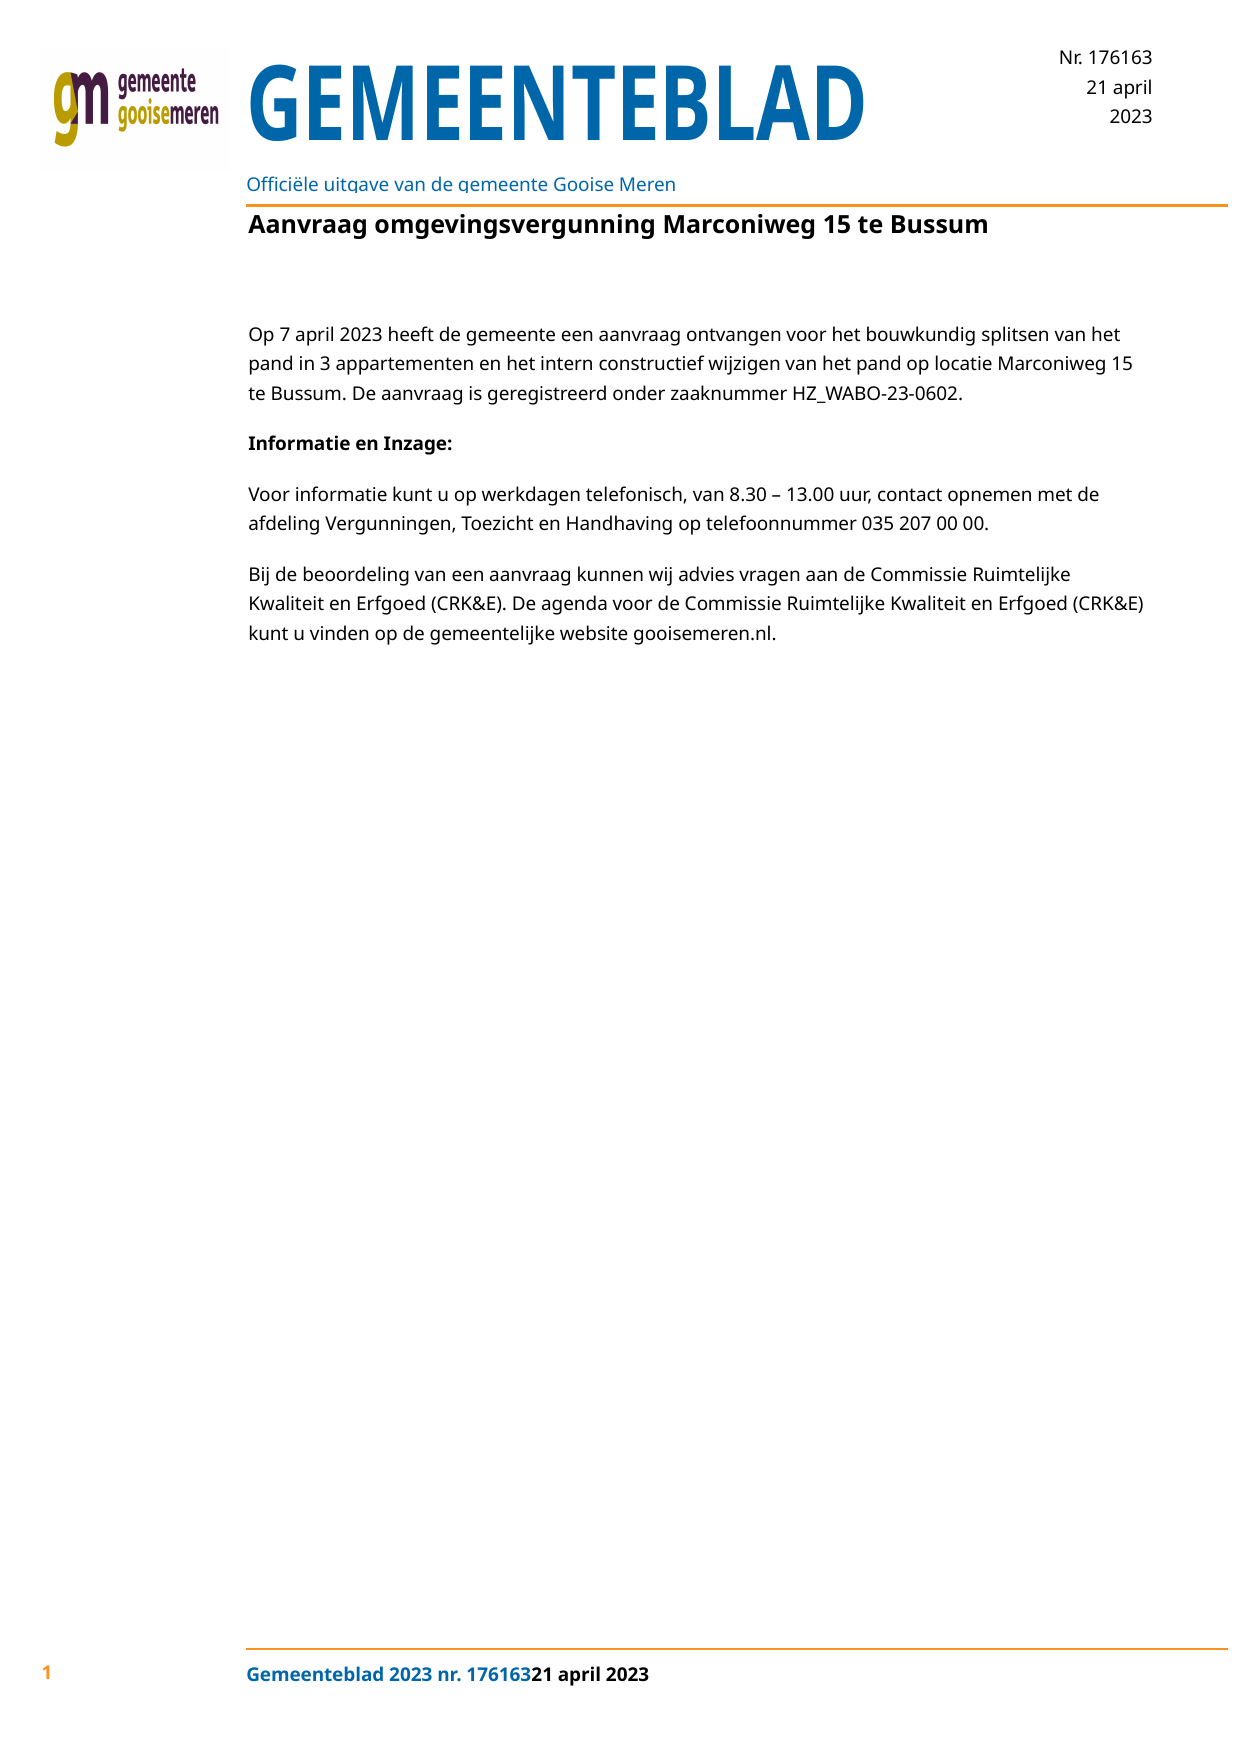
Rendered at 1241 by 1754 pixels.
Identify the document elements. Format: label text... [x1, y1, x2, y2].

text Voor informatie kunt u op werkdagen telefonisch, van 8.30 – 13.00 uur, contact opnemen met de afdeling Vergunningen, Toezicht en Handhaving op telefoonnummer 035 207 00 00. [248, 481, 1152, 536]
picture [41, 47, 231, 172]
text Aanvraag omgevingsvergunning Marconiweg 15 te Bussum [248, 207, 1152, 241]
text Bij de beoordeling van een aanvraag kunnen wij advies vragen aan de Commissie Ruimtelijke Kwaliteit en Erfgoed (CRK&E). De agenda voor de Commissie Ruimtelijke Kwaliteit en Erfgoed (CRK&E) kunt u vinden op de gemeentelijke website gooisemeren.nl. [248, 561, 1152, 646]
text Op 7 april 2023 heeft de gemeente een aanvraag ontvangen voor het bouwkundig splitsen van het pand in 3 appartementen en het intern constructief wijzigen van het pand op locatie Marconiweg 15 te Bussum. De aanvraag is geregistreerd onder zaaknummer HZ_WABO-23-0602. [248, 321, 1152, 406]
text Informatie en Inzage: [248, 430, 1152, 456]
